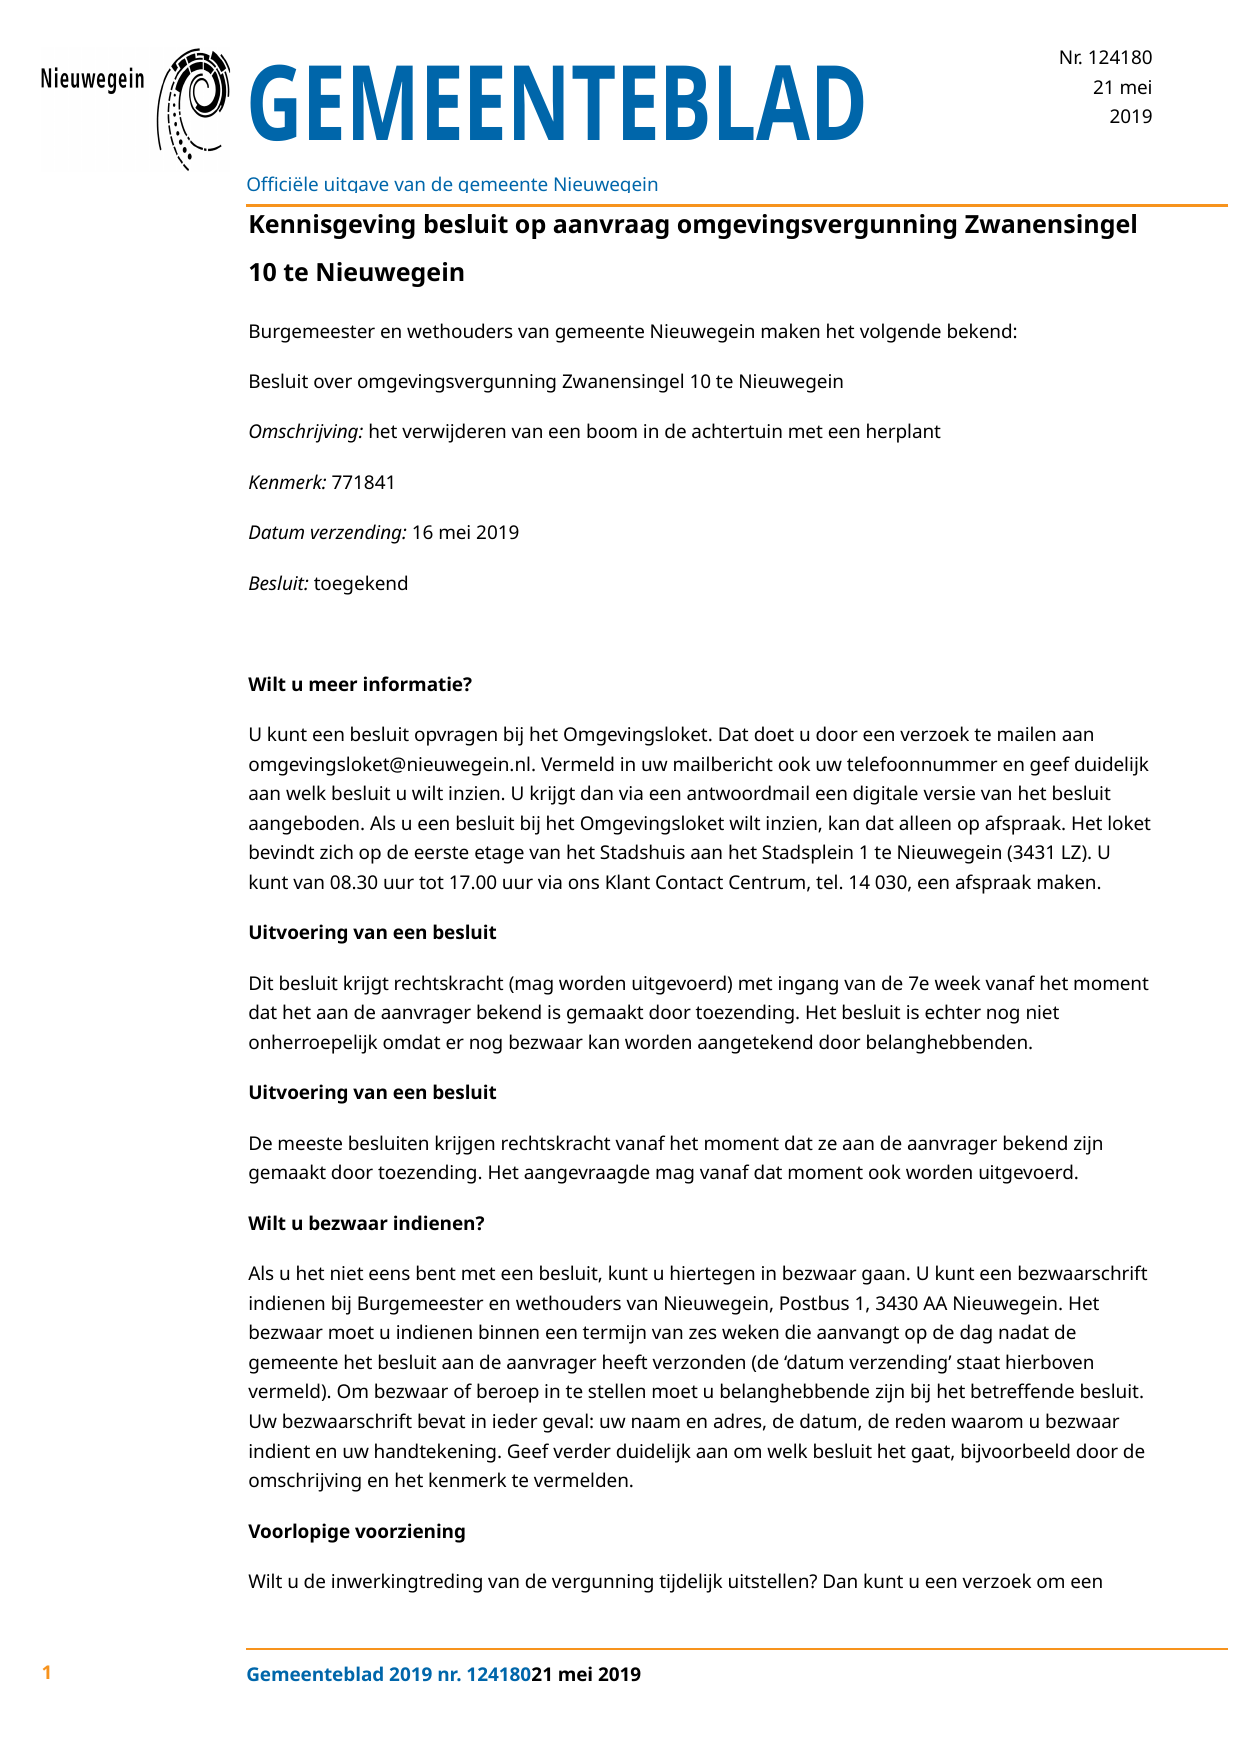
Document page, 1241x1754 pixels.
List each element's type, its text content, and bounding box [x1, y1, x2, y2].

text Voorlopige voorziening [248, 1518, 1152, 1544]
text Burgemeester en wethouders van gemeente Nieuwegein maken het volgende bekend: [248, 318, 1152, 344]
text Wilt u de inwerkingtreding van de vergunning tijdelijk uitstellen? Dan kunt u een verzoek om een [248, 1568, 1152, 1594]
text Dit besluit krijgt rechtskracht (mag worden uitgevoerd) met ingang van de 7e week vanaf het moment dat het aan de aanvrager bekend is gemaakt door toezending. Het besluit is echter nog niet onherroepelijk omdat er nog bezwaar kan worden aangetekend door belanghebbenden. [248, 970, 1152, 1055]
text Kennisgeving besluit op aanvraag omgevingsvergunning Zwanensingel 10 te Nieuwegein [248, 207, 1152, 288]
text Omschrijving: het verwijderen van een boom in de achtertuin met een herplant [248, 419, 1152, 444]
text Uitvoering van een besluit [248, 919, 1152, 945]
text Kenmerk: 771841 [248, 469, 1152, 495]
picture [41, 47, 231, 172]
text U kunt een besluit opvragen bij het Omgevingsloket. Dat doet u door een verzoek te mailen aan omgevingsloket@nieuwegein.nl. Vermeld in uw mailbericht ook uw telefoonnummer en geef duidelijk aan welk besluit u wilt inzien. U krijgt dan via een antwoordmail een digitale versie van het besluit aangeboden. Als u een besluit bij het Omgevingsloket wilt inzien, kan dat alleen op afspraak. Het loket bevindt zich op de eerste etage van het Stadshuis aan het Stadsplein 1 te Nieuwegein (3431 LZ). U kunt van 08.30 uur tot 17.00 uur via ons Klant Contact Centrum, tel. 14 030, een afspraak maken. [248, 721, 1152, 895]
text Uitvoering van een besluit [248, 1079, 1152, 1105]
text Besluit over omgevingsvergunning Zwanensingel 10 te Nieuwegein [248, 368, 1152, 394]
text Wilt u bezwaar indienen? [248, 1210, 1152, 1236]
text Wilt u meer informatie? [248, 671, 1152, 697]
text Als u het niet eens bent met een besluit, kunt u hiertegen in bezwaar gaan. U kunt een bezwaarschrift indienen bij Burgemeester en wethouders van Nieuwegein, Postbus 1, 3430 AA Nieuwegein. Het bezwaar moet u indienen binnen een termijn van zes weken die aanvangt op de dag nadat de gemeente het besluit aan de aanvrager heeft verzonden (de ‘datum verzending’ staat hierboven vermeld). Om bezwaar of beroep in te stellen moet u belanghebbende zijn bij het betreffende besluit. Uw bezwaarschrift bevat in ieder geval: uw naam en adres, de datum, de reden waarom u bezwaar indient en uw handtekening. Geef verder duidelijk aan om welk besluit het gaat, bijvoorbeeld door de omschrijving en het kenmerk te vermelden. [248, 1260, 1152, 1493]
text Besluit: toegekend [248, 570, 1152, 596]
text Datum verzending: 16 mei 2019 [248, 519, 1152, 545]
text De meeste besluiten krijgen rechtskracht vanaf het moment dat ze aan de aanvrager bekend zijn gemaakt door toezending. Het aangevraagde mag vanaf dat moment ook worden uitgevoerd. [248, 1130, 1152, 1185]
